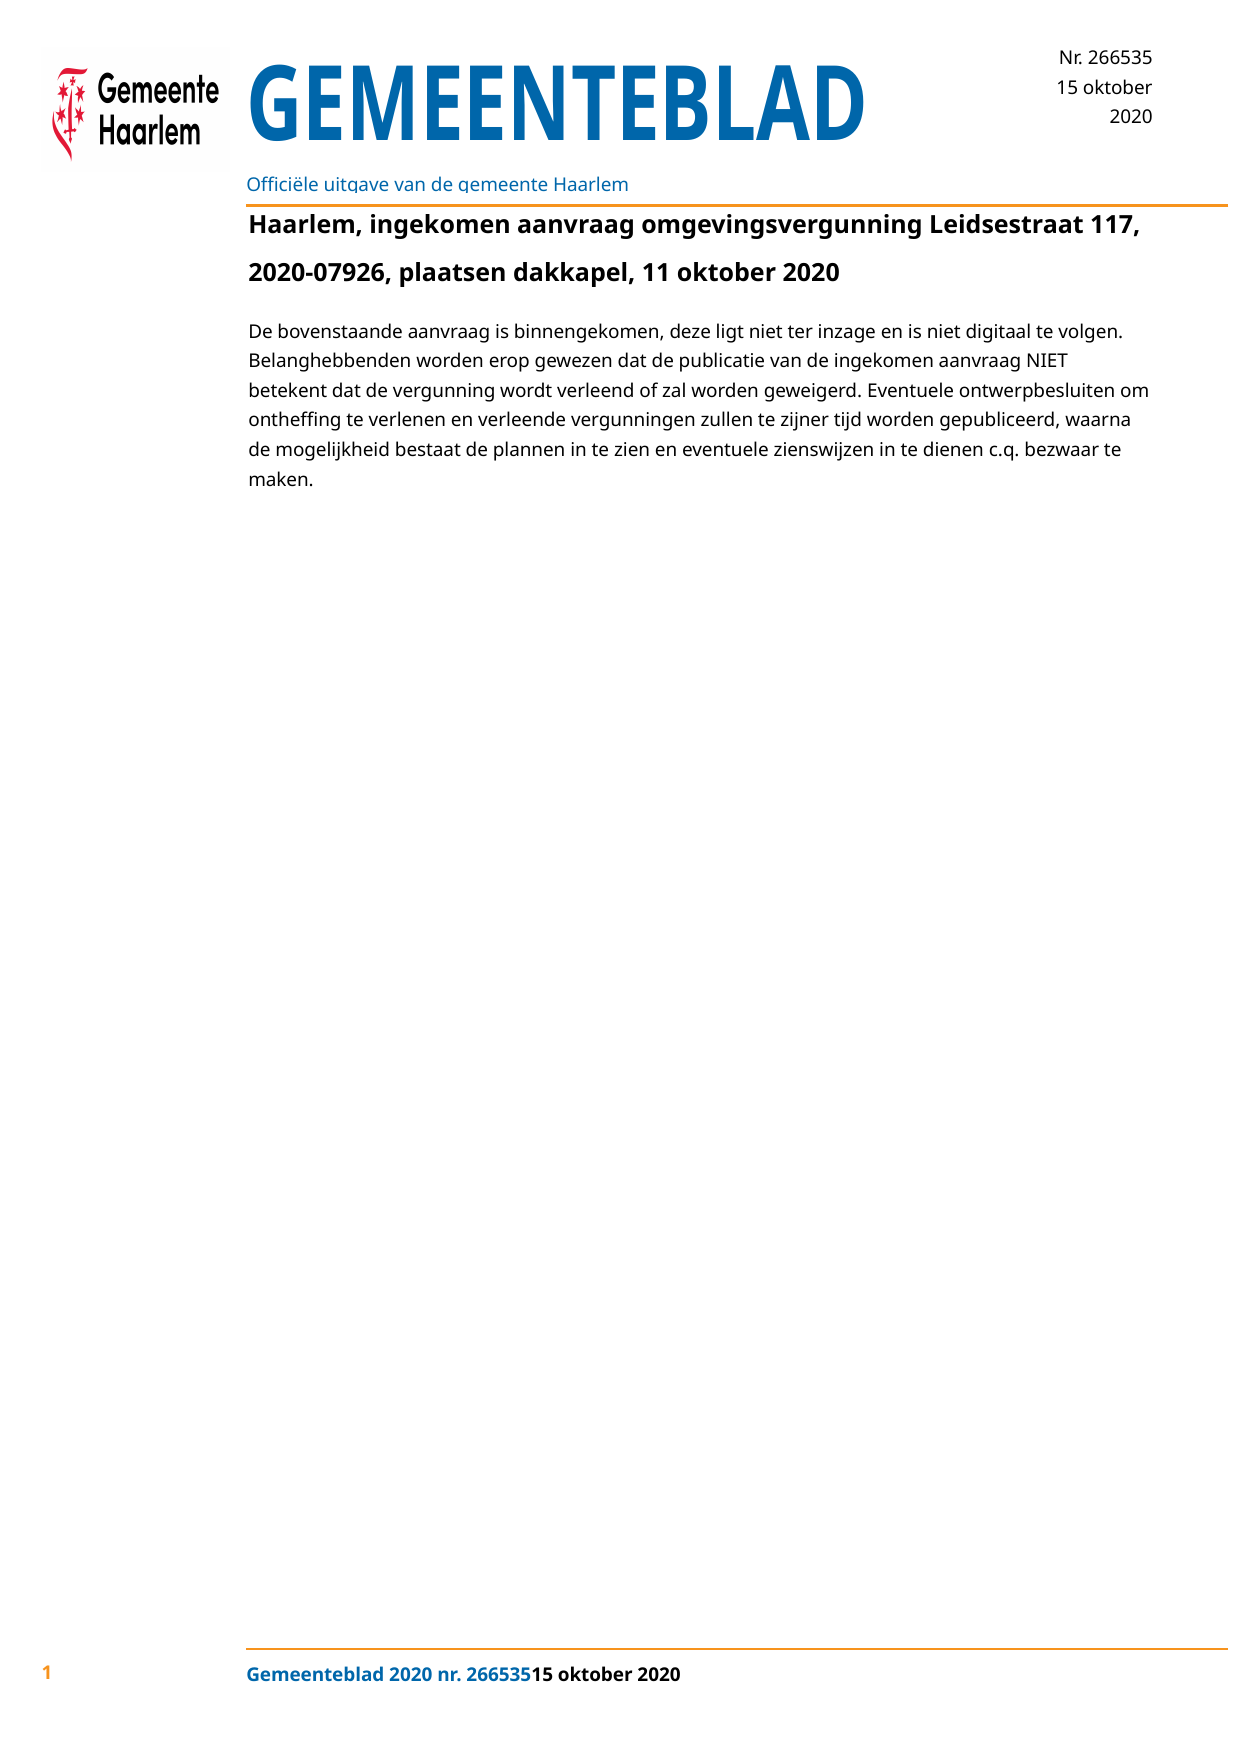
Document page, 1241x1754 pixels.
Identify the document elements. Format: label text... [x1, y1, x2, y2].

picture [41, 47, 231, 172]
text Haarlem, ingekomen aanvraag omgevingsvergunning Leidsestraat 117, 2020-07926, plaatsen dakkapel, 11 oktober 2020 [248, 207, 1152, 288]
text De bovenstaande aanvraag is binnengekomen, deze ligt niet ter inzage en is niet digitaal te volgen. Belanghebbenden worden erop gewezen dat de publicatie van de ingekomen aanvraag NIET betekent dat de vergunning wordt verleend of zal worden geweigerd. Eventuele ontwerpbesluiten om ontheffing te verlenen en verleende vergunningen zullen te zijner tijd worden gepubliceerd, waarna de mogelijkheid bestaat de plannen in te zien en eventuele zienswijzen in te dienen c.q. bezwaar te maken. [248, 318, 1152, 492]
